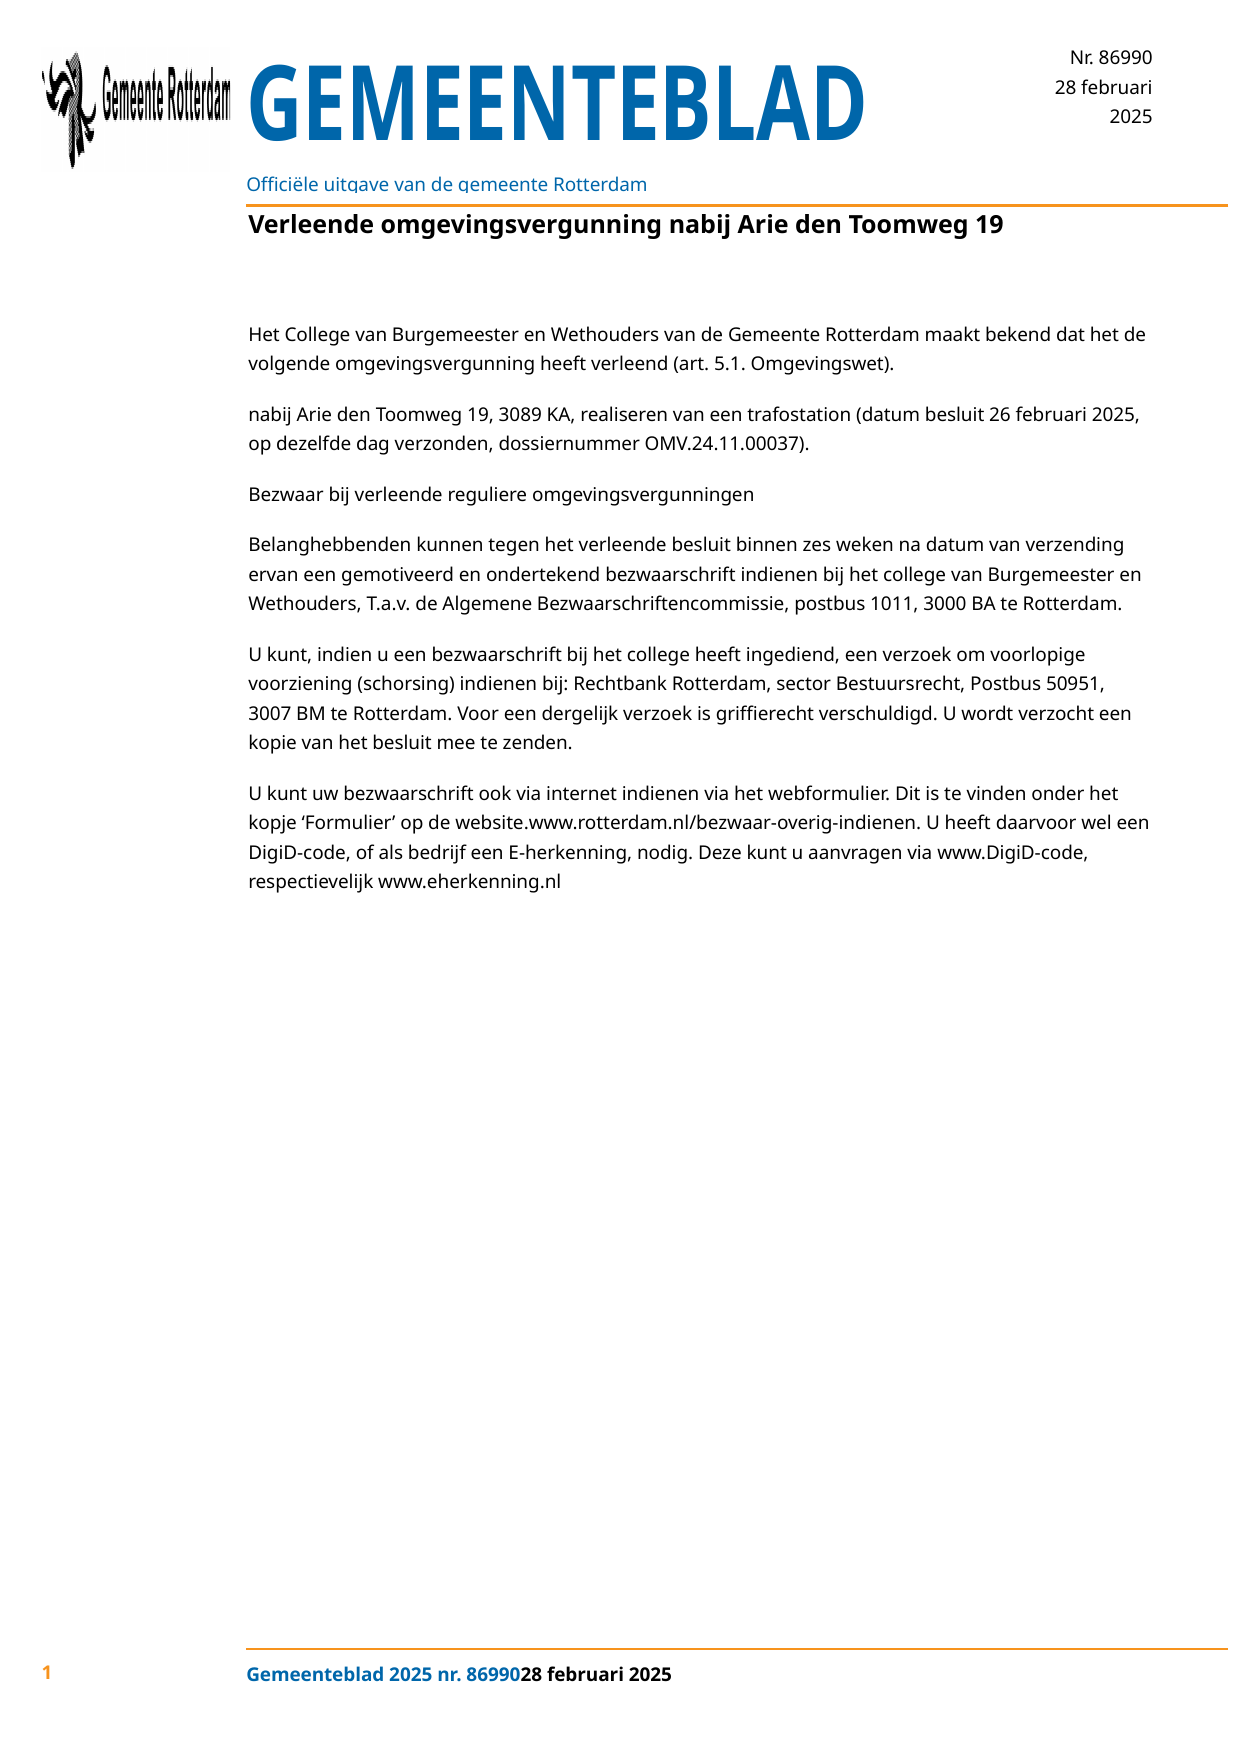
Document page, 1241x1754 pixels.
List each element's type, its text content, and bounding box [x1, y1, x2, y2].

picture [41, 47, 231, 172]
text Het College van Burgemeester en Wethouders van de Gemeente Rotterdam maakt bekend dat het de volgende omgevingsvergunning heeft verleend (art. 5.1. Omgevingswet). [248, 321, 1152, 376]
text Bezwaar bij verleende reguliere omgevingsvergunningen [248, 481, 1152, 506]
text Belanghebbenden kunnen tegen het verleende besluit binnen zes weken na datum van verzending ervan een gemotiveerd en ondertekend bezwaarschrift indienen bij het college van Burgemeester en Wethouders, T.a.v. de Algemene Bezwaarschriftencommissie, postbus 1011, 3000 BA te Rotterdam. [248, 531, 1152, 616]
text U kunt uw bezwaarschrift ook via internet indienen via het webformulier. Dit is te vinden onder het kopje ‘Formulier’ op de website.www.rotterdam.nl/bezwaar-overig-indienen. U heeft daarvoor wel een DigiD-code, of als bedrijf een E-herkenning, nodig. Deze kunt u aanvragen via www.DigiD-code, respectievelijk www.eherkenning.nl [248, 780, 1152, 894]
text U kunt, indien u een bezwaarschrift bij het college heeft ingediend, een verzoek om voorlopige voorziening (schorsing) indienen bij: Rechtbank Rotterdam, sector Bestuursrecht, Postbus 50951, 3007 BM te Rotterdam. Voor een dergelijk verzoek is griffierecht verschuldigd. U wordt verzocht een kopie van het besluit mee te zenden. [248, 641, 1152, 755]
text nabij Arie den Toomweg 19, 3089 KA, realiseren van een trafostation (datum besluit 26 februari 2025, op dezelfde dag verzonden, dossiernummer OMV.24.11.00037). [248, 401, 1152, 456]
text Verleende omgevingsvergunning nabij Arie den Toomweg 19 [248, 207, 1152, 241]
